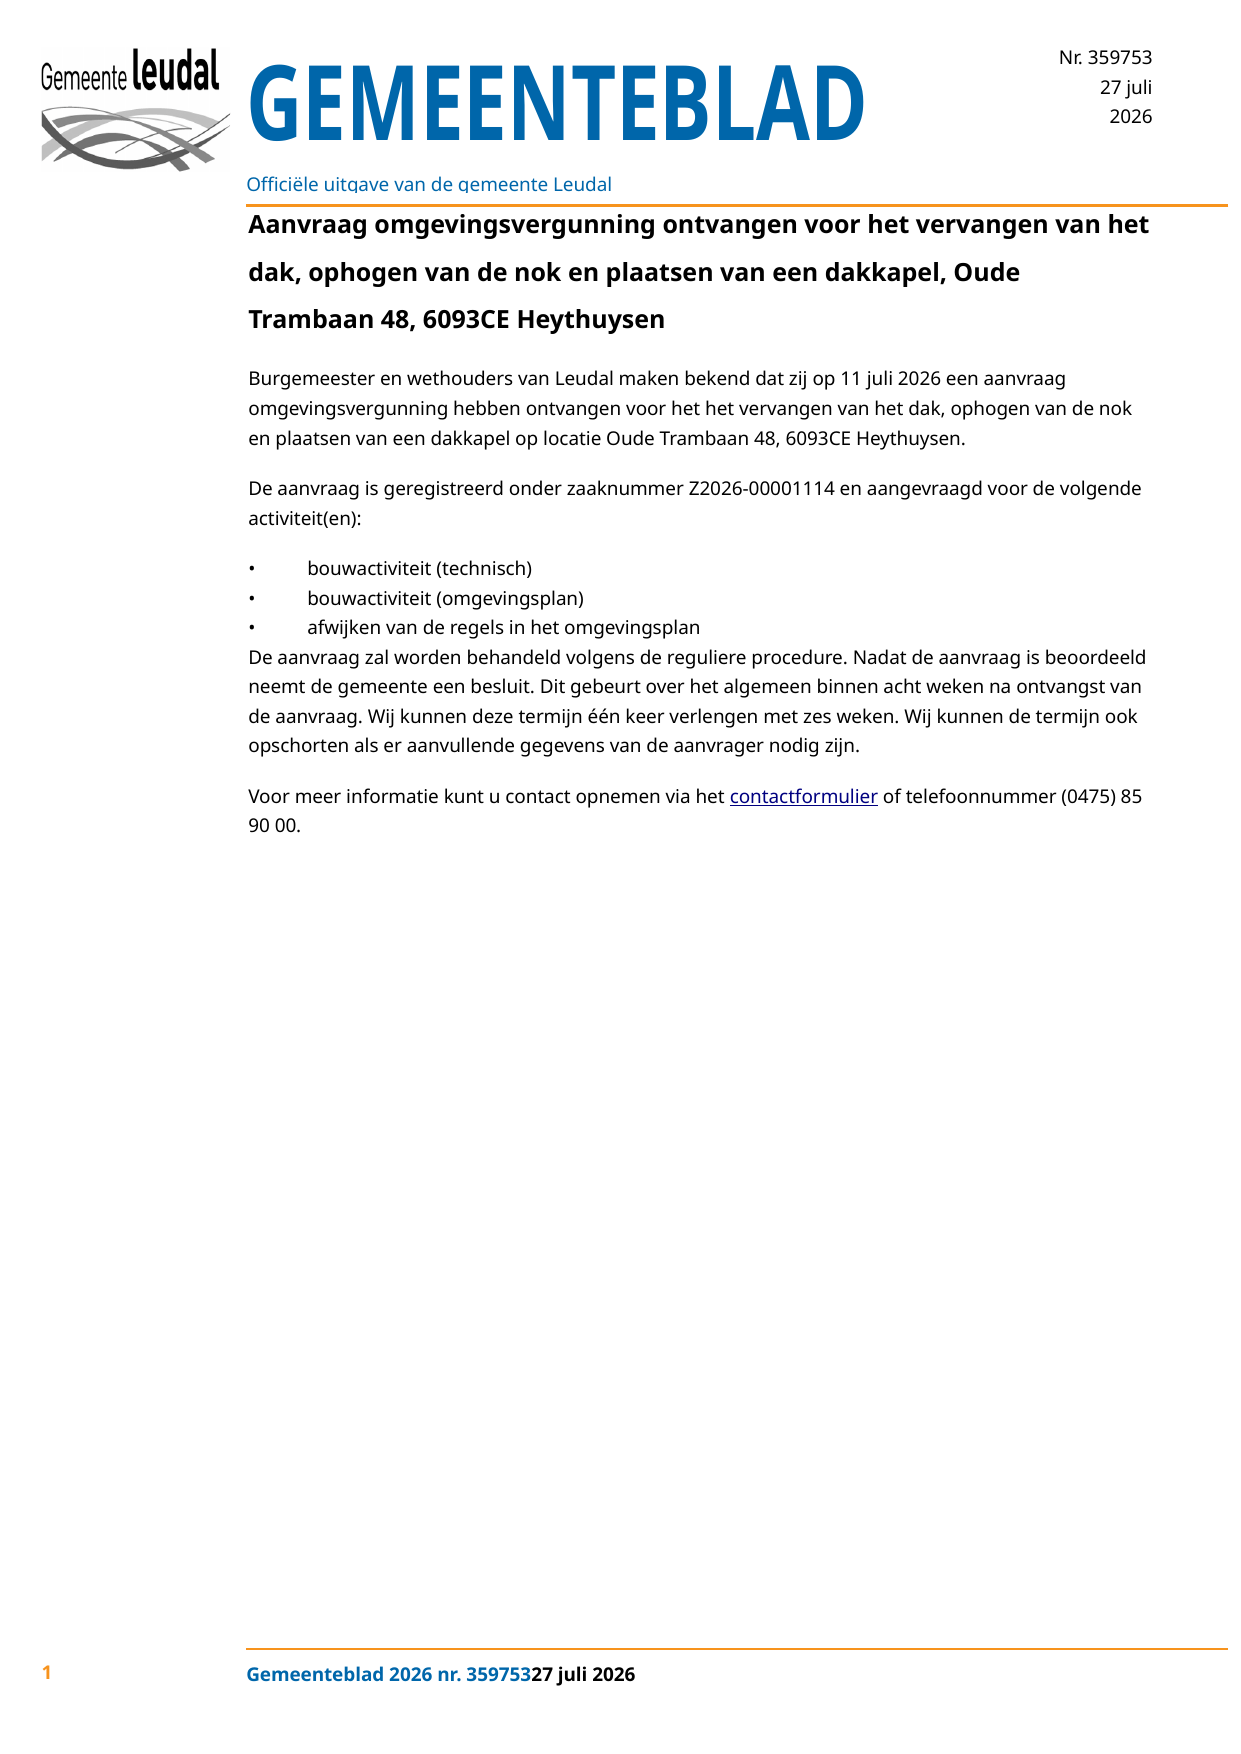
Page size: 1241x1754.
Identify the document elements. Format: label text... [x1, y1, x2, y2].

text Aanvraag omgevingsvergunning ontvangen voor het vervangen van het dak, ophogen van de nok en plaatsen van een dakkapel, Oude Trambaan 48, 6093CE Heythuysen [248, 207, 1152, 336]
picture [41, 47, 231, 172]
text Burgemeester en wethouders van Leudal maken bekend dat zij op 11 juli 2026 een aanvraag omgevingsvergunning hebben ontvangen voor het het vervangen van het dak, ophogen van de nok en plaatsen van een dakkapel op locatie Oude Trambaan 48, 6093CE Heythuysen. [248, 366, 1152, 450]
text De aanvraag is geregistreerd onder zaaknummer Z2026-00001114 en aangevraagd voor de volgende activiteit(en): [248, 475, 1152, 530]
list bouwactiviteit (technisch) [248, 555, 1152, 581]
text Voor meer informatie kunt u contact opnemen via het contactformulier of telefoonnummer (0475) 85 90 00. [248, 783, 1152, 838]
text De aanvraag zal worden behandeld volgens de reguliere procedure. Nadat de aanvraag is beoordeeld neemt de gemeente een besluit. Dit gebeurt over het algemeen binnen acht weken na ontvangst van de aanvraag. Wij kunnen deze termijn één keer verlengen met zes weken. Wij kunnen de termijn ook opschorten als er aanvullende gegevens van de aanvrager nodig zijn. [248, 644, 1152, 758]
list bouwactiviteit (omgevingsplan) [248, 585, 1152, 610]
list afwijken van de regels in het omgevingsplan [248, 614, 1152, 640]
